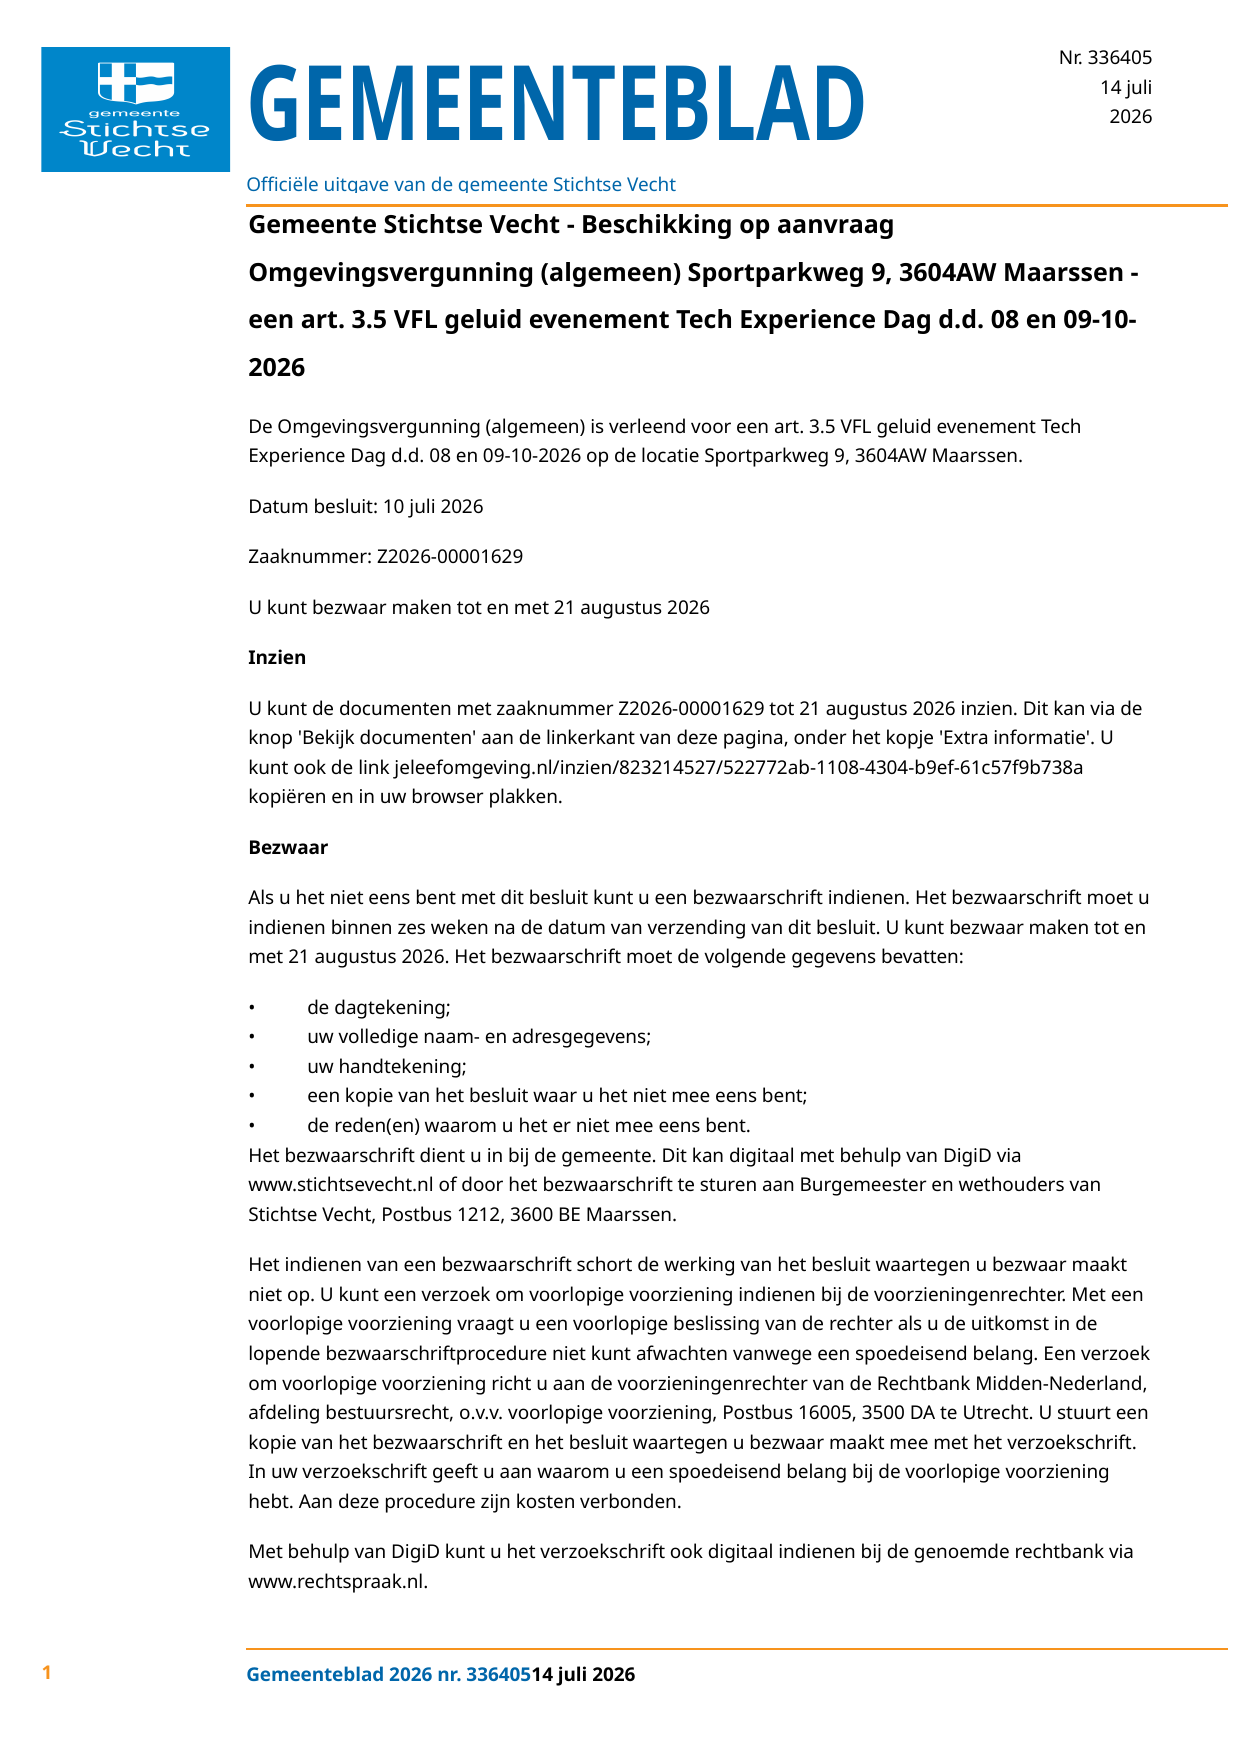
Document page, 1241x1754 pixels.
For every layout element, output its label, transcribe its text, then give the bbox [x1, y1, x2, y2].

text U kunt bezwaar maken tot en met 21 augustus 2026 [248, 594, 1152, 620]
list de dagtekening; [248, 994, 1152, 1020]
picture [137, 63, 174, 103]
text Het indienen van een bezwaarschrift schort de werking van het besluit waartegen u bezwaar maakt niet op. U kunt een verzoek om voorlopige voorziening indienen bij de voorzieningenrechter. Met een voorlopige voorziening vraagt u een voorlopige beslissing van de rechter als u de uitkomst in de lopende bezwaarschriftprocedure niet kunt afwachten vanwege een spoedeisend belang. Een verzoek om voorlopige voorziening richt u aan de voorzieningenrechter van de Rechtbank Midden-Nederland, afdeling bestuursrecht, o.v.v. voorlopige voorziening, Postbus 16005, 3500 DA te Utrecht. U stuurt een kopie van het bezwaarschrift en het besluit waartegen u bezwaar maakt mee met het verzoekschrift. In uw verzoekschrift geeft u aan waarom u een spoedeisend belang bij de voorlopige voorziening hebt. Aan deze procedure zijn kosten verbonden. [248, 1251, 1152, 1514]
text Gemeente Stichtse Vecht - Beschikking op aanvraag Omgevingsvergunning (algemeen) Sportparkweg 9, 3604AW Maarssen - een art. 3.5 VFL geluid evenement Tech Experience Dag d.d. 08 en 09-10-2026 [248, 207, 1152, 384]
text Zaaknummer: Z2026-00001629 [248, 543, 1152, 569]
text Bezwaar [248, 834, 1152, 860]
list de reden(en) waarom u het er niet mee eens bent. [248, 1112, 1152, 1138]
text Het bezwaarschrift dient u in bij de gemeente. Dit kan digitaal met behulp van DigiD via www.stichtsevecht.nl of door het bezwaarschrift te sturen aan Burgemeester en wethouders van Stichtse Vecht, Postbus 1212, 3600 BE Maarssen. [248, 1142, 1152, 1227]
text Met behulp van DigiD kunt u het verzoekschrift ook digitaal indienen bij de genoemde rechtbank via www.rechtspraak.nl. [248, 1538, 1152, 1594]
text Als u het niet eens bent met dit besluit kunt u een bezwaarschrift indienen. Het bezwaarschrift moet u indienen binnen zes weken na de datum van verzending van dit besluit. U kunt bezwaar maken tot en met 21 augustus 2026. Het bezwaarschrift moet de volgende gegevens bevatten: [248, 884, 1152, 969]
list een kopie van het besluit waar u het niet mee eens bent; [248, 1083, 1152, 1108]
list uw volledige naam- en adresgegevens; [248, 1023, 1152, 1049]
text Datum besluit: 10 juli 2026 [248, 493, 1152, 519]
text U kunt de documenten met zaaknummer Z2026-00001629 tot 21 augustus 2026 inzien. Dit kan via de knop 'Bekijk documenten' aan de linkerkant van deze pagina, onder het kopje 'Extra informatie'. U kunt ook de link jeleefomgeving.nl/inzien/823214527/522772ab-1108-4304-b9ef-61c57f9b738a kopiëren en in uw browser plakken. [248, 695, 1152, 809]
list uw handtekening; [248, 1053, 1152, 1079]
picture [99, 63, 135, 101]
text Inzien [248, 644, 1152, 670]
text De Omgevingsvergunning (algemeen) is verleend voor een art. 3.5 VFL geluid evenement Tech Experience Dag d.d. 08 en 09-10-2026 op de locatie Sportparkweg 9, 3604AW Maarssen. [248, 413, 1152, 468]
